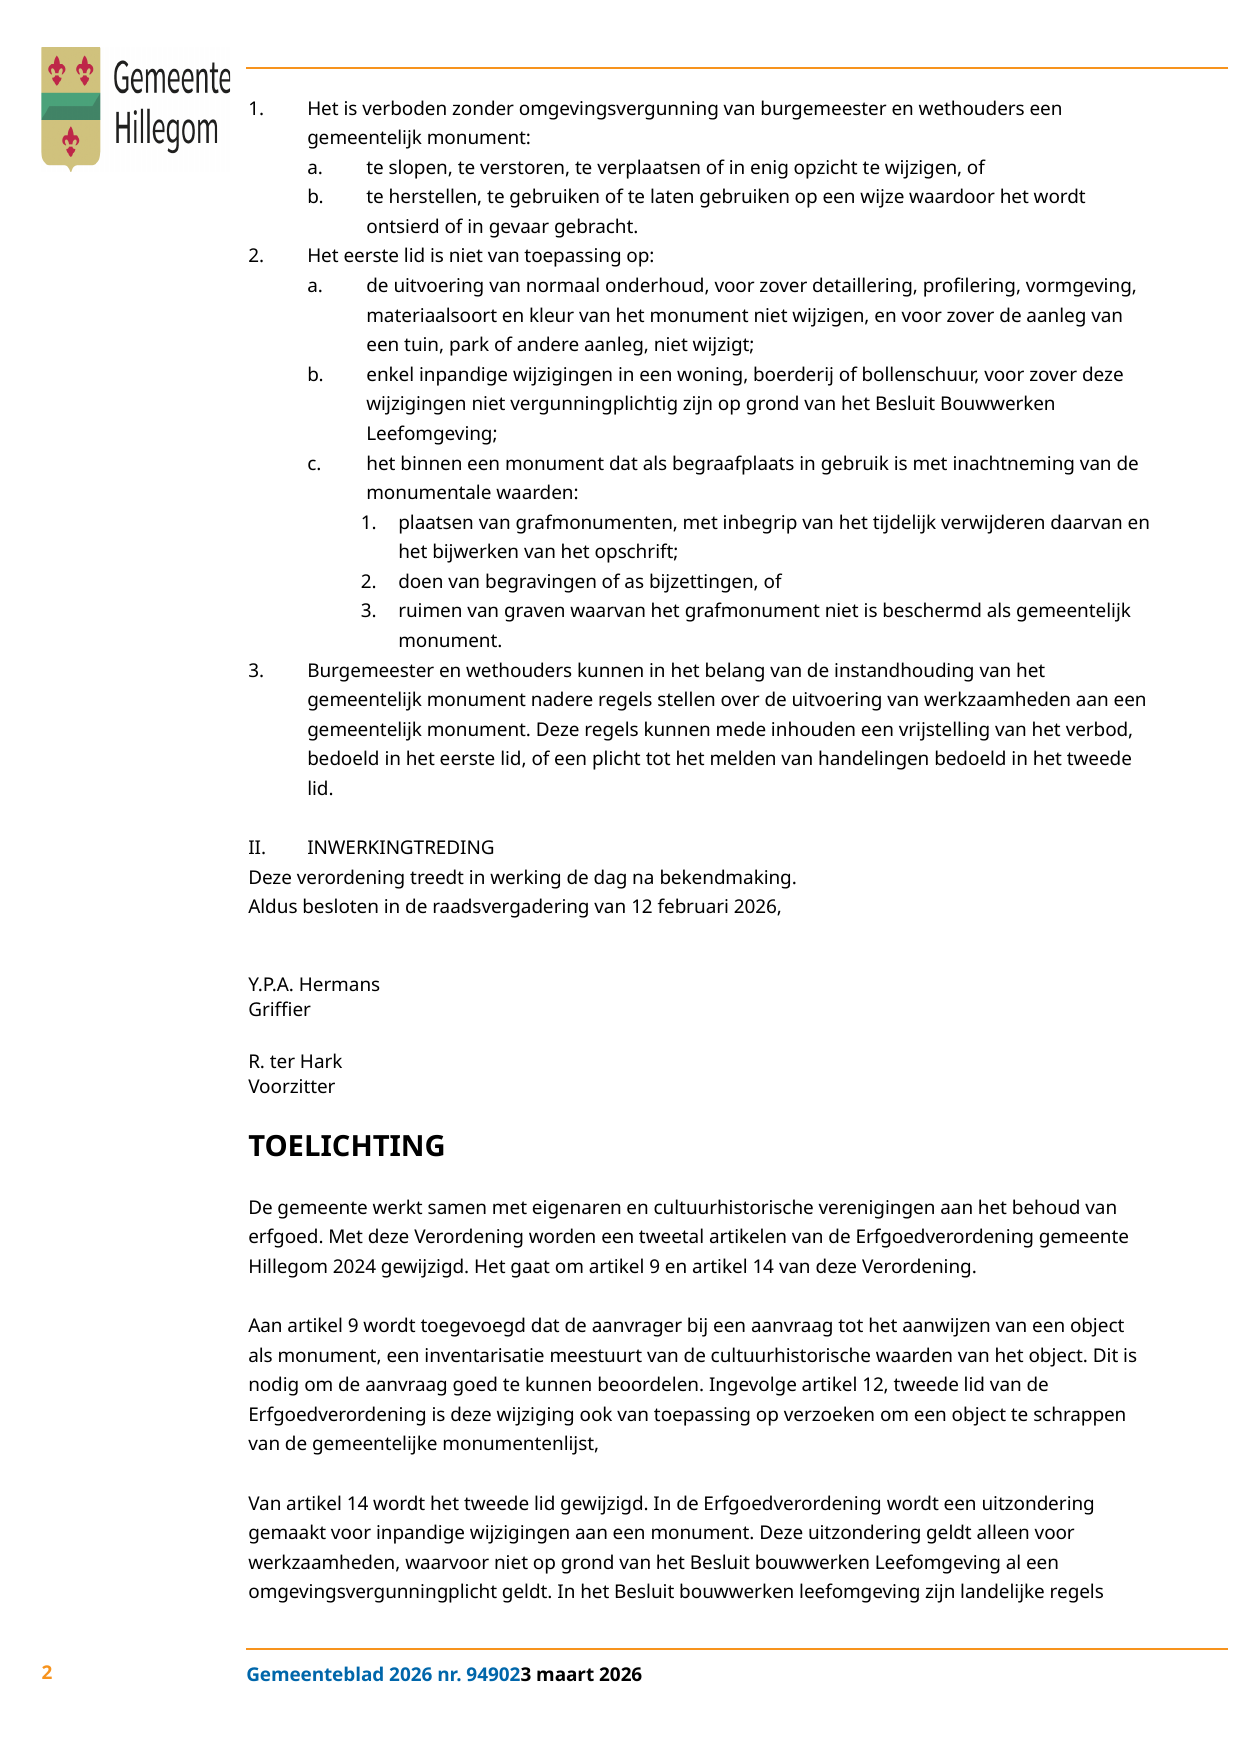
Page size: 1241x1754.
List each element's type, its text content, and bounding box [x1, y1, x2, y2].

list enkel inpandige wijzigingen in een woning, boerderij of bollenschuur, voor zover deze wijzigingen niet vergunningplichtig zijn op grond van het Besluit Bouwwerken Leefomgeving; [307, 361, 1152, 446]
list Het eerste lid is niet van toepassing op: [248, 243, 1152, 268]
list ruimen van graven waarvan het grafmonument niet is beschermd als gemeentelijk monument. [361, 598, 1152, 653]
list Burgemeester en wethouders kunnen in het belang van de instandhouding van het gemeentelijk monument nadere regels stellen over de uitvoering van werkzaamheden aan een gemeentelijk monument. Deze regels kunnen mede inhouden een vrijstelling van het verbod, bedoeld in het eerste lid, of een plicht tot het melden van handelingen bedoeld in het tweede lid. [248, 657, 1152, 801]
list doen van begravingen of as bijzettingen, of [361, 568, 1152, 594]
text Voorzitter [248, 1074, 1152, 1099]
list INWERKINGTREDING [248, 834, 1152, 860]
text TOELICHTING [248, 1125, 1152, 1165]
text R. ter Hark [248, 1048, 1152, 1074]
text Aan artikel 9 wordt toegevoegd dat de aanvrager bij een aanvraag tot het aanwijzen van een object als monument, een inventarisatie meestuurt van de cultuurhistorische waarden van het object. Dit is nodig om de aanvraag goed te kunnen beoordelen. Ingevolge artikel 12, tweede lid van de Erfgoedverordening is deze wijziging ook van toepassing op verzoeken om een object te schrappen van de gemeentelijke monumentenlijst, [248, 1312, 1152, 1456]
list te slopen, te verstoren, te verplaatsen of in enig opzicht te wijzigen, of [307, 154, 1152, 180]
text Aldus besloten in de raadsvergadering van 12 februari 2026, [248, 893, 1152, 919]
list te herstellen, te gebruiken of te laten gebruiken op een wijze waardoor het wordt ontsierd of in gevaar gebracht. [307, 183, 1152, 239]
text De gemeente werkt samen met eigenaren en cultuurhistorische verenigingen aan het behoud van erfgoed. Met deze Verordening worden een tweetal artikelen van de Erfgoedverordening gemeente Hillegom 2024 gewijzigd. Het gaat om artikel 9 en artikel 14 van deze Verordening. [248, 1194, 1152, 1279]
text Van artikel 14 wordt het tweede lid gewijzigd. In de Erfgoedverordening wordt een uitzondering gemaakt voor inpandige wijzigingen aan een monument. Deze uitzondering geldt alleen voor werkzaamheden, waarvoor niet op grond van het Besluit bouwwerken Leefomgeving al een omgevingsvergunningplicht geldt. In het Besluit bouwwerken leefomgeving zijn landelijke regels [248, 1490, 1152, 1604]
text Deze verordening treedt in werking de dag na bekendmaking. [248, 864, 1152, 890]
list de uitvoering van normaal onderhoud, voor zover detaillering, profilering, vormgeving, materiaalsoort en kleur van het monument niet wijzigen, en voor zover de aanleg van een tuin, park of andere aanleg, niet wijzigt; [307, 272, 1152, 357]
picture [41, 47, 231, 172]
list het binnen een monument dat als begraafplaats in gebruik is met inachtneming van de monumentale waarden: [307, 450, 1152, 505]
list Het is verboden zonder omgevingsvergunning van burgemeester en wethouders een gemeentelijk monument: [248, 95, 1152, 150]
text Y.P.A. Hermans [248, 971, 1152, 996]
list plaatsen van grafmonumenten, met inbegrip van het tijdelijk verwijderen daarvan en het bijwerken van het opschrift; [361, 509, 1152, 564]
text Griffier [248, 996, 1152, 1022]
